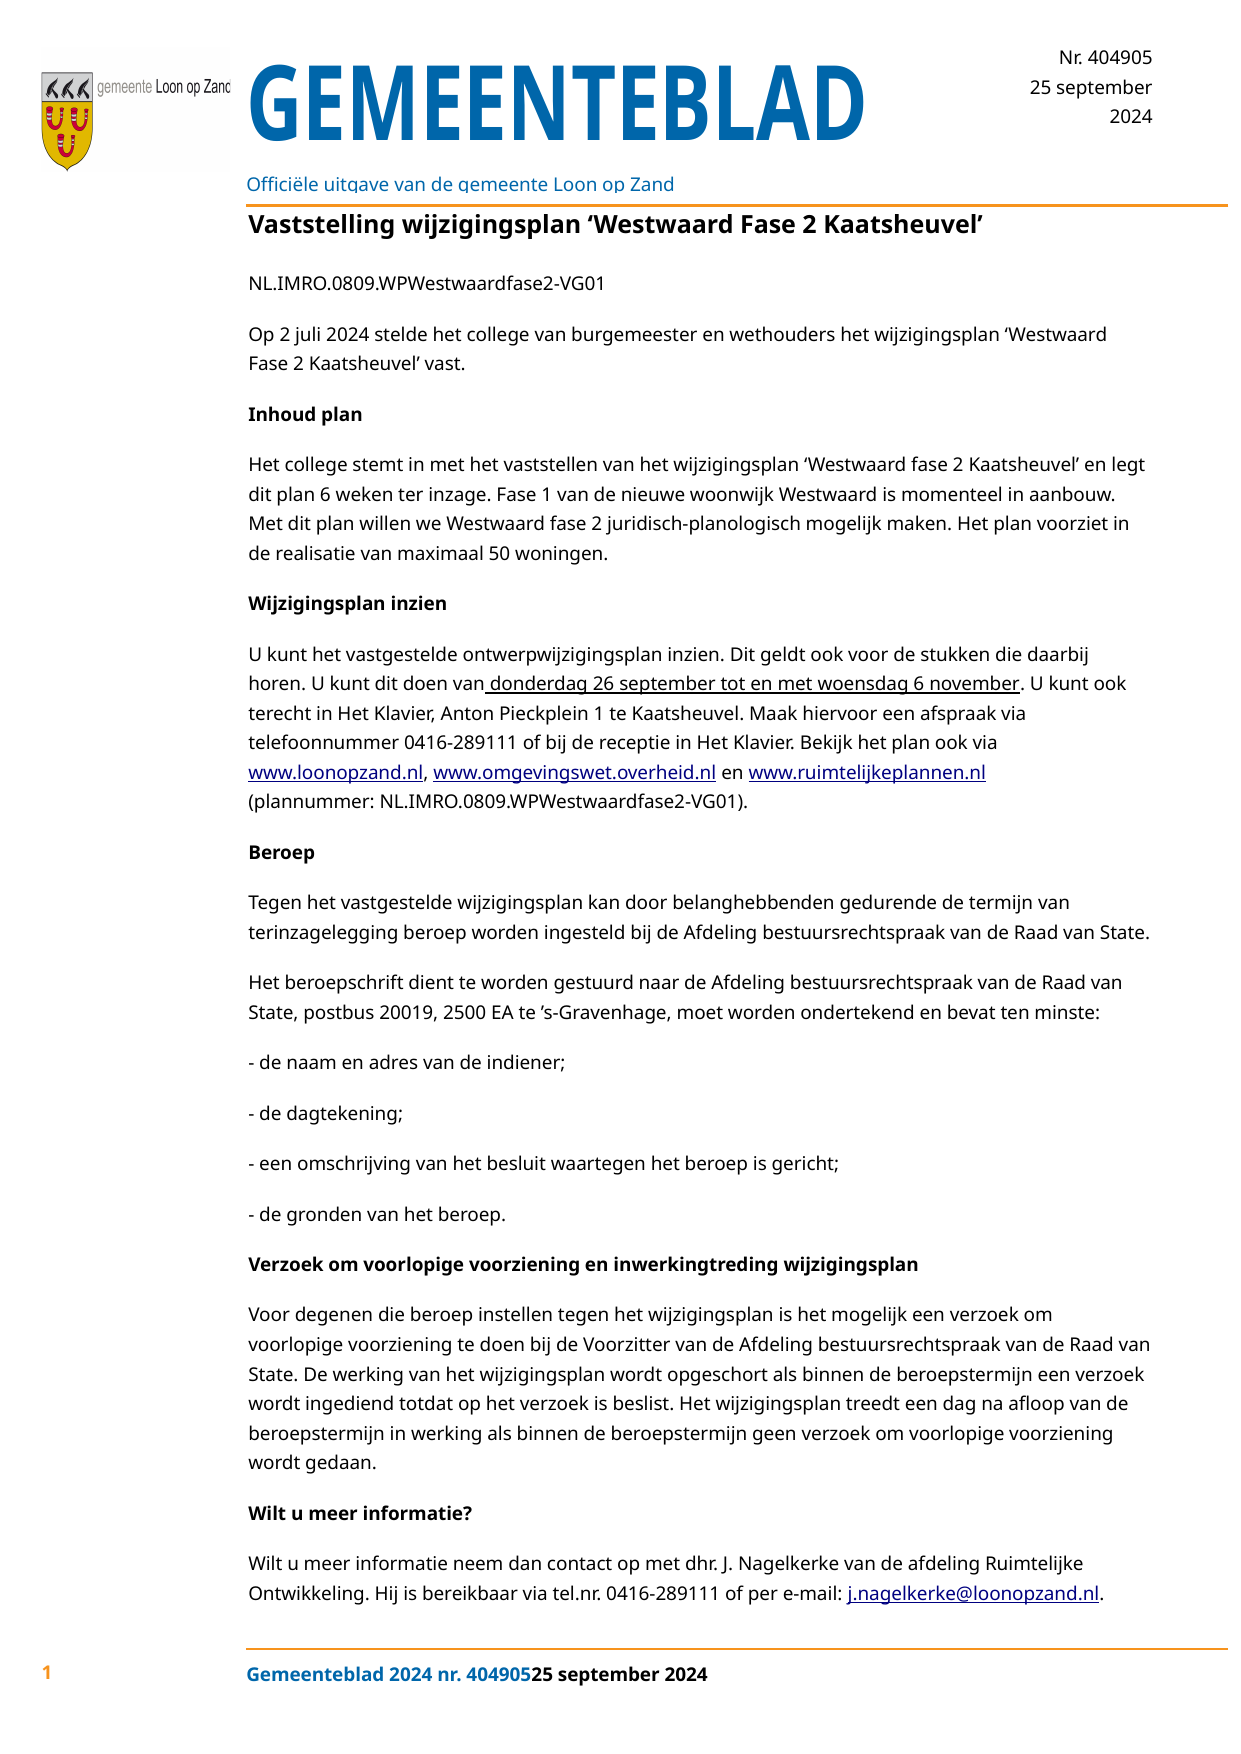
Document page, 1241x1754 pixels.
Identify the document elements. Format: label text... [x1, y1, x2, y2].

text - de gronden van het beroep. [248, 1201, 1152, 1226]
text Vaststelling wijzigingsplan ‘Westwaard Fase 2 Kaatsheuvel’ [248, 207, 1152, 241]
text Het college stemt in met het vaststellen van het wijzigingsplan ‘Westwaard fase 2 Kaatsheuvel’ en legt dit plan 6 weken ter inzage. Fase 1 van de nieuwe woonwijk Westwaard is momenteel in aanbouw. Met dit plan willen we Westwaard fase 2 juridisch-planologisch mogelijk maken. Het plan voorziet in de realisatie van maximaal 50 woningen. [248, 451, 1152, 566]
text - de dagtekening; [248, 1100, 1152, 1126]
text U kunt het vastgestelde ontwerpwijzigingsplan inzien. Dit geldt ook voor de stukken die daarbij horen. U kunt dit doen van donderdag 26 september tot en met woensdag 6 november. U kunt ook terecht in Het Klavier, Anton Pieckplein 1 te Kaatsheuvel. Maak hiervoor een afspraak via telefoonnummer 0416-289111 of bij de receptie in Het Klavier. Bekijk het plan ook via www.loonopzand.nl, www.omgevingswet.overheid.nl en www.ruimtelijkeplannen.nl (plannummer: NL.IMRO.0809.WPWestwaardfase2-VG01). [248, 641, 1152, 814]
text Wilt u meer informatie neem dan contact op met dhr. J. Nagelkerke van de afdeling Ruimtelijke Ontwikkeling. Hij is bereikbaar via tel.nr. 0416-289111 of per e-mail: j.nagelkerke@loonopzand.nl. [248, 1550, 1152, 1606]
text - een omschrijving van het besluit waartegen het beroep is gericht; [248, 1150, 1152, 1176]
text Tegen het vastgestelde wijzigingsplan kan door belanghebbenden gedurende de termijn van terinzagelegging beroep worden ingesteld bij de Afdeling bestuursrechtspraak van de Raad van State. [248, 889, 1152, 945]
text Wilt u meer informatie? [248, 1500, 1152, 1526]
text Voor degenen die beroep instellen tegen het wijzigingsplan is het mogelijk een verzoek om voorlopige voorziening te doen bij de Voorzitter van de Afdeling bestuursrechtspraak van de Raad van State. De werking van het wijzigingsplan wordt opgeschort als binnen de beroepstermijn een verzoek wordt ingediend totdat op het verzoek is beslist. Het wijzigingsplan treedt een dag na afloop van de beroepstermijn in werking als binnen de beroepstermijn geen verzoek om voorlopige voorziening wordt gedaan. [248, 1302, 1152, 1475]
picture [41, 47, 231, 172]
text Verzoek om voorlopige voorziening en inwerkingtreding wijzigingsplan [248, 1251, 1152, 1277]
text - de naam en adres van de indiener; [248, 1049, 1152, 1075]
text Het beroepschrift dient te worden gestuurd naar de Afdeling bestuursrechtspraak van de Raad van State, postbus 20019, 2500 EA te ’s-Gravenhage, moet worden ondertekend en bevat ten minste: [248, 969, 1152, 1025]
text Op 2 juli 2024 stelde het college van burgemeester en wethouders het wijzigingsplan ‘Westwaard Fase 2 Kaatsheuvel’ vast. [248, 321, 1152, 376]
text Beroep [248, 839, 1152, 865]
text Wijzigingsplan inzien [248, 590, 1152, 616]
text Inhoud plan [248, 401, 1152, 426]
text NL.IMRO.0809.WPWestwaardfase2-VG01 [248, 270, 1152, 296]
